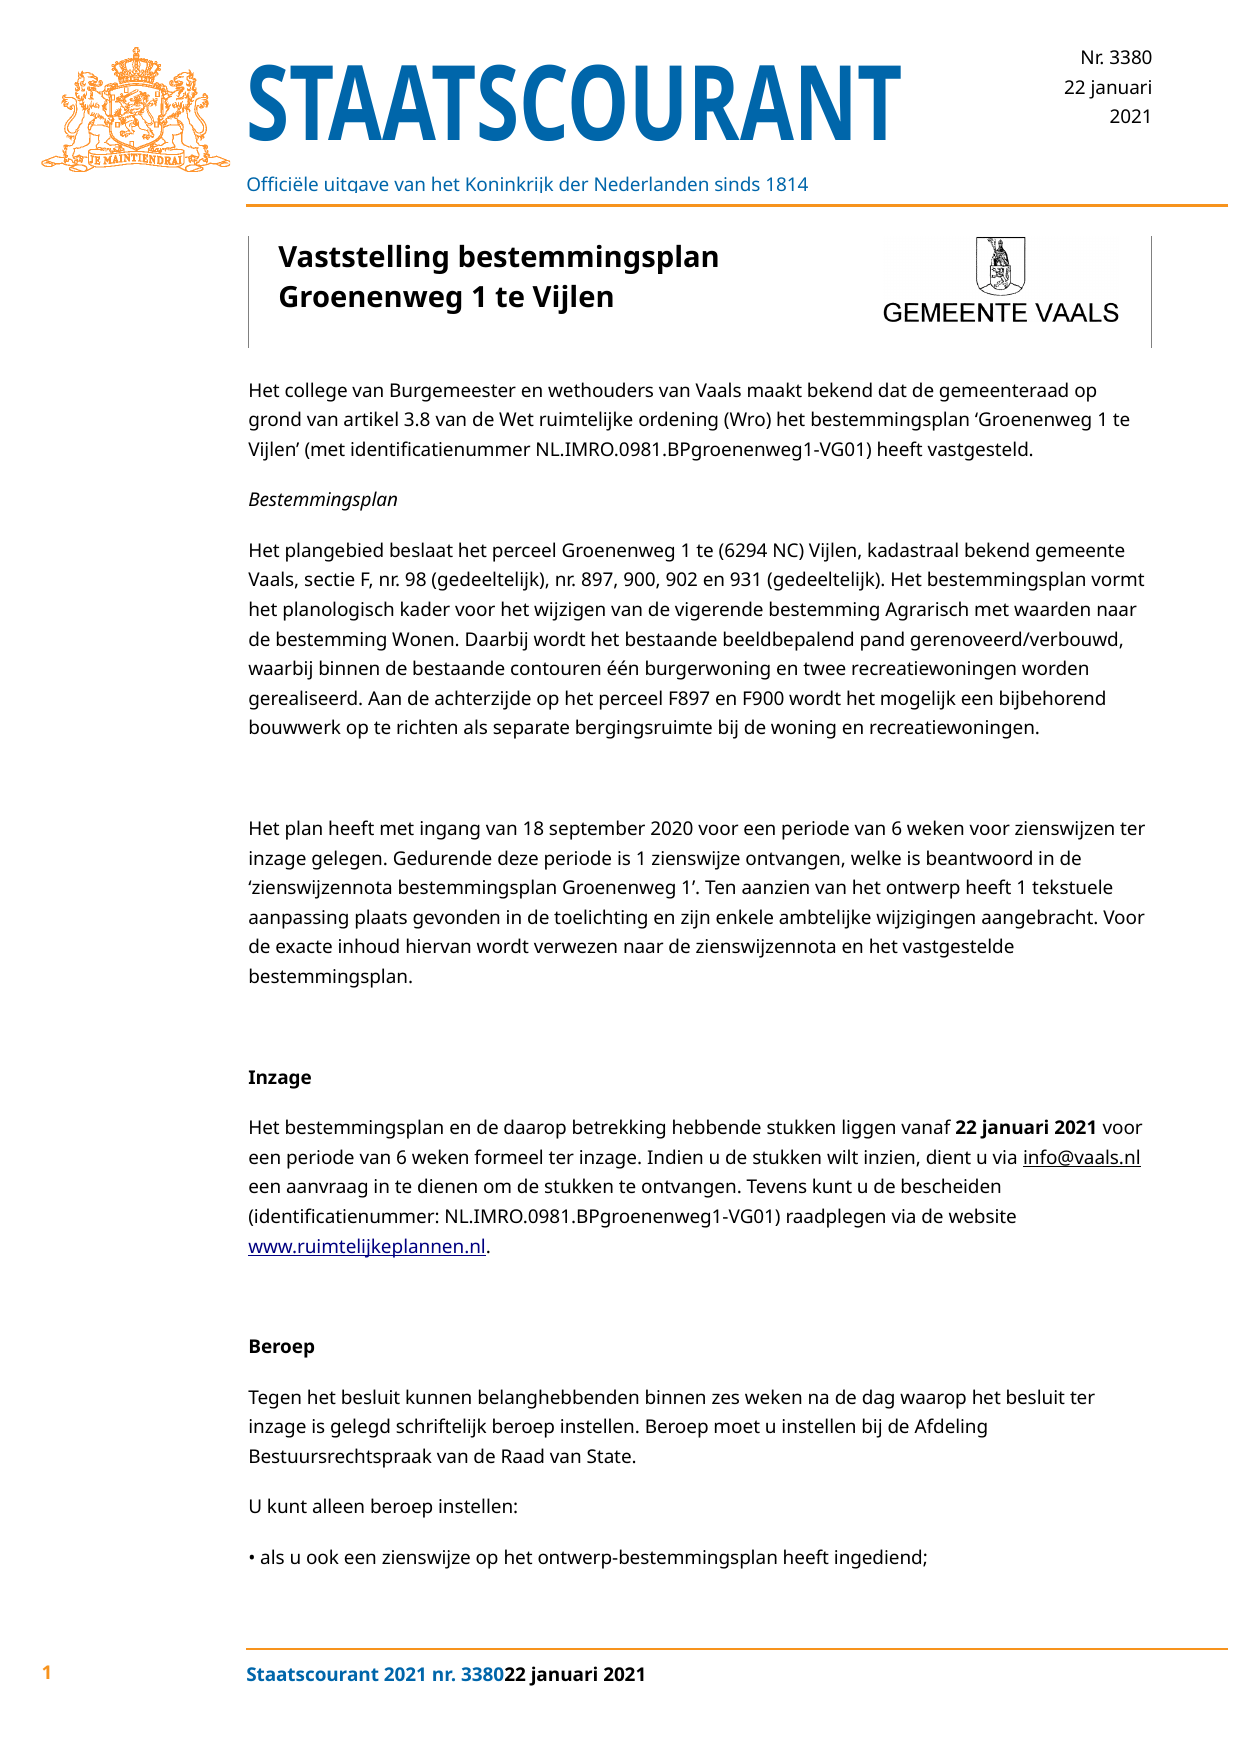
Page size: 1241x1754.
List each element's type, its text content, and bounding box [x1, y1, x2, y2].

text Inzage [248, 1064, 1152, 1090]
table_header Vaststelling bestemmingsplan Groenenweg 1 te Vijlen [249, 236, 850, 348]
text Het bestemmingsplan en de daarop betrekking hebbende stukken liggen vanaf 22 januari 2021 voor een periode van 6 weken formeel ter inzage. Indien u de stukken wilt inzien, dient u via info@vaals.nl een aanvraag in te dienen om de stukken te ontvangen. Tevens kunt u de bescheiden (identificatienummer: NL.IMRO.0981.BPgroenenweg1-VG01) raadplegen via de website www.ruimtelijkeplannen.nl. [248, 1114, 1152, 1259]
text Bestemmingsplan [248, 487, 1152, 512]
text Tegen het besluit kunnen belanghebbenden binnen zes weken na de dag waarop het besluit ter inzage is gelegd schriftelijk beroep instellen. Beroep moet u instellen bij de Afdeling Bestuursrechtspraak van de Raad van State. [248, 1384, 1152, 1469]
text Het college van Burgemeester en wethouders van Vaals maakt bekend dat de gemeenteraad op grond van artikel 3.8 van de Wet ruimtelijke ordening (Wro) het bestemmingsplan ‘Groenenweg 1 te Vijlen’ (met identificatienummer NL.IMRO.0981.BPgroenenweg1-VG01) heeft vastgesteld. [248, 377, 1152, 462]
table_header [850, 236, 1151, 348]
picture [882, 236, 1119, 322]
text Beroep [248, 1334, 1152, 1359]
picture [41, 47, 231, 172]
text U kunt alleen beroep instellen: [248, 1494, 1152, 1519]
text Het plan heeft met ingang van 18 september 2020 voor een periode van 6 weken voor zienswijzen ter inzage gelegen. Gedurende deze periode is 1 zienswijze ontvangen, welke is beantwoord in de ‘zienswijzennota bestemmingsplan Groenenweg 1’. Ten aanzien van het ontwerp heeft 1 tekstuele aanpassing plaats gevonden in de toelichting en zijn enkele ambtelijke wijzigingen aangebracht. Voor de exacte inhoud hiervan wordt verwezen naar de zienswijzennota en het vastgestelde bestemmingsplan. [248, 815, 1152, 989]
text • als u ook een zienswijze op het ontwerp-bestemmingsplan heeft ingediend; [248, 1544, 1152, 1570]
text Het plangebied beslaat het perceel Groenenweg 1 te (6294 NC) Vijlen, kadastraal bekend gemeente Vaals, sectie F, nr. 98 (gedeeltelijk), nr. 897, 900, 902 en 931 (gedeeltelijk). Het bestemmingsplan vormt het planologisch kader voor het wijzigen van de vigerende bestemming Agrarisch met waarden naar de bestemming Wonen. Daarbij wordt het bestaande beeldbepalend pand gerenoveerd/verbouwd, waarbij binnen de bestaande contouren één burgerwoning en twee recreatiewoningen worden gerealiseerd. Aan de achterzijde op het perceel F897 en F900 wordt het mogelijk een bijbehorend bouwwerk op te richten als separate bergingsruimte bij de woning en recreatiewoningen. [248, 537, 1152, 740]
